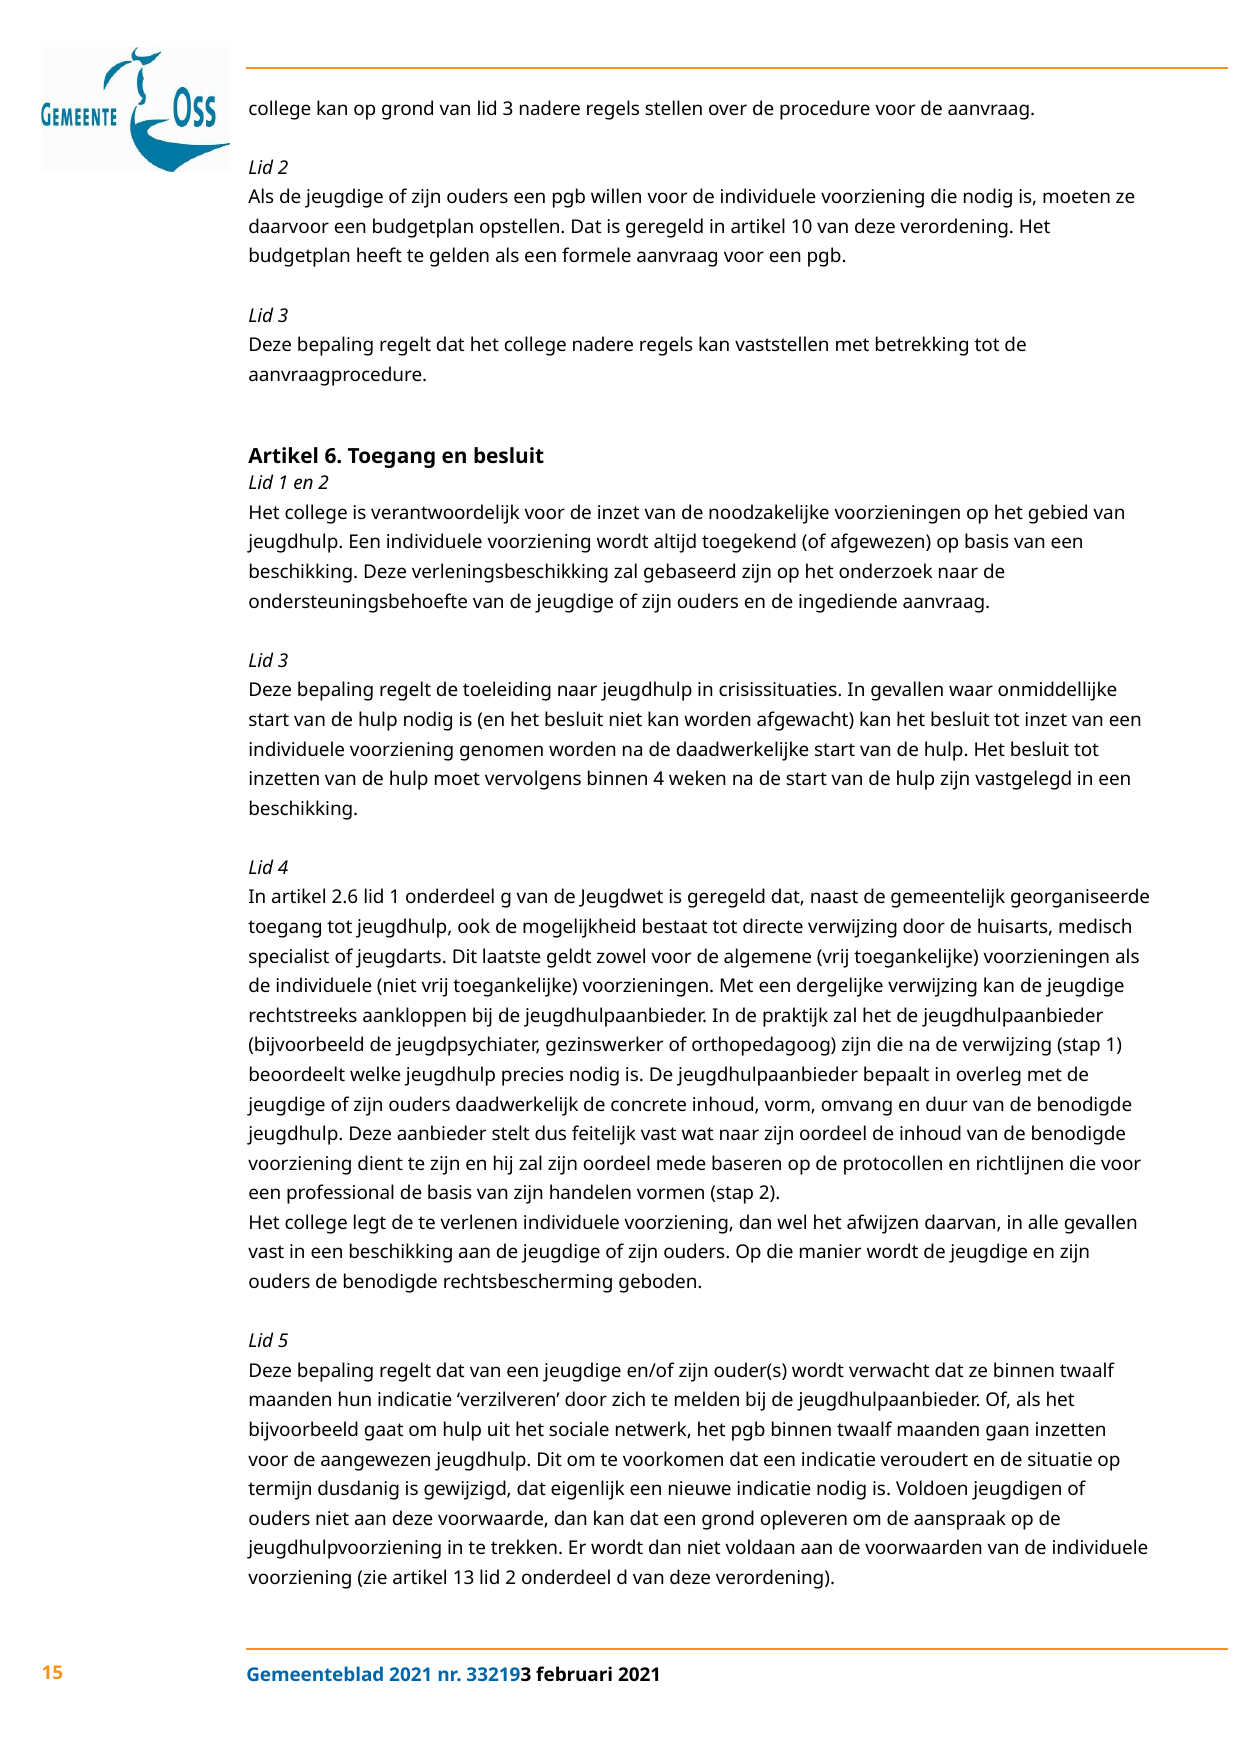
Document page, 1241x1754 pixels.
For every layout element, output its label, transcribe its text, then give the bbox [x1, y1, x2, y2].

text Lid 5 [248, 1327, 1152, 1353]
text Deze bepaling regelt dat het college nadere regels kan vaststellen met betrekking tot de aanvraagprocedure. [248, 331, 1152, 387]
text Lid 3 [248, 647, 1152, 673]
text Artikel 6. Toegang en besluit [248, 441, 1152, 469]
text Het college is verantwoordelijk voor de inzet van de noodzakelijke voorzieningen op het gebied van jeugdhulp. Een individuele voorziening wordt altijd toegekend (of afgewezen) op basis van een beschikking. Deze verleningsbeschikking zal gebaseerd zijn op het onderzoek naar de ondersteuningsbehoefte van de jeugdige of zijn ouders en de ingediende aanvraag. [248, 499, 1152, 613]
text Lid 1 en 2 [248, 469, 1152, 495]
text Het college legt de te verlenen individuele voorziening, dan wel het afwijzen daarvan, in alle gevallen vast in een beschikking aan de jeugdige of zijn ouders. Op die manier wordt de jeugdige en zijn ouders de benodigde rechtsbescherming geboden. [248, 1209, 1152, 1294]
text In artikel 2.6 lid 1 onderdeel g van de Jeugdwet is geregeld dat, naast de gemeentelijk georganiseerde toegang tot jeugdhulp, ook de mogelijkheid bestaat tot directe verwijzing door de huisarts, medisch specialist of jeugdarts. Dit laatste geldt zowel voor de algemene (vrij toegankelijke) voorzieningen als de individuele (niet vrij toegankelijke) voorzieningen. Met een dergelijke verwijzing kan de jeugdige rechtstreeks aankloppen bij de jeugdhulpaanbieder. In de praktijk zal het de jeugdhulpaanbieder (bijvoorbeeld de jeugdpsychiater, gezinswerker of orthopedagoog) zijn die na de verwijzing (stap 1) beoordeelt welke jeugdhulp precies nodig is. De jeugdhulpaanbieder bepaalt in overleg met de jeugdige of zijn ouders daadwerkelijk de concrete inhoud, vorm, omvang en duur van de benodigde jeugdhulp. Deze aanbieder stelt dus feitelijk vast wat naar zijn oordeel de inhoud van de benodigde voorziening dient te zijn en hij zal zijn oordeel mede baseren op de protocollen en richtlijnen die voor een professional de basis van zijn handelen vormen (stap 2). [248, 884, 1152, 1205]
text Lid 2 [248, 154, 1152, 180]
text Lid 4 [248, 854, 1152, 880]
text Lid 3 [248, 302, 1152, 328]
text college kan op grond van lid 3 nadere regels stellen over de procedure voor de aanvraag. [248, 95, 1152, 121]
picture [41, 47, 231, 172]
text Deze bepaling regelt de toeleiding naar jeugdhulp in crisissituaties. In gevallen waar onmiddellijke start van de hulp nodig is (en het besluit niet kan worden afgewacht) kan het besluit tot inzet van een individuele voorziening genomen worden na de daadwerkelijke start van de hulp. Het besluit tot inzetten van de hulp moet vervolgens binnen 4 weken na de start van de hulp zijn vastgelegd in een beschikking. [248, 677, 1152, 821]
text Deze bepaling regelt dat van een jeugdige en/of zijn ouder(s) wordt verwacht dat ze binnen twaalf maanden hun indicatie ‘verzilveren’ door zich te melden bij de jeugdhulpaanbieder. Of, als het bijvoorbeeld gaat om hulp uit het sociale netwerk, het pgb binnen twaalf maanden gaan inzetten voor de aangewezen jeugdhulp. Dit om te voorkomen dat een indicatie veroudert en de situatie op termijn dusdanig is gewijzigd, dat eigenlijk een nieuwe indicatie nodig is. Voldoen jeugdigen of ouders niet aan deze voorwaarde, dan kan dat een grond opleveren om de aanspraak op de jeugdhulpvoorziening in te trekken. Er wordt dan niet voldaan aan de voorwaarden van de individuele voorziening (zie artikel 13 lid 2 onderdeel d van deze verordening). [248, 1357, 1152, 1590]
text Als de jeugdige of zijn ouders een pgb willen voor de individuele voorziening die nodig is, moeten ze daarvoor een budgetplan opstellen. Dat is geregeld in artikel 10 van deze verordening. Het budgetplan heeft te gelden als een formele aanvraag voor een pgb. [248, 183, 1152, 268]
